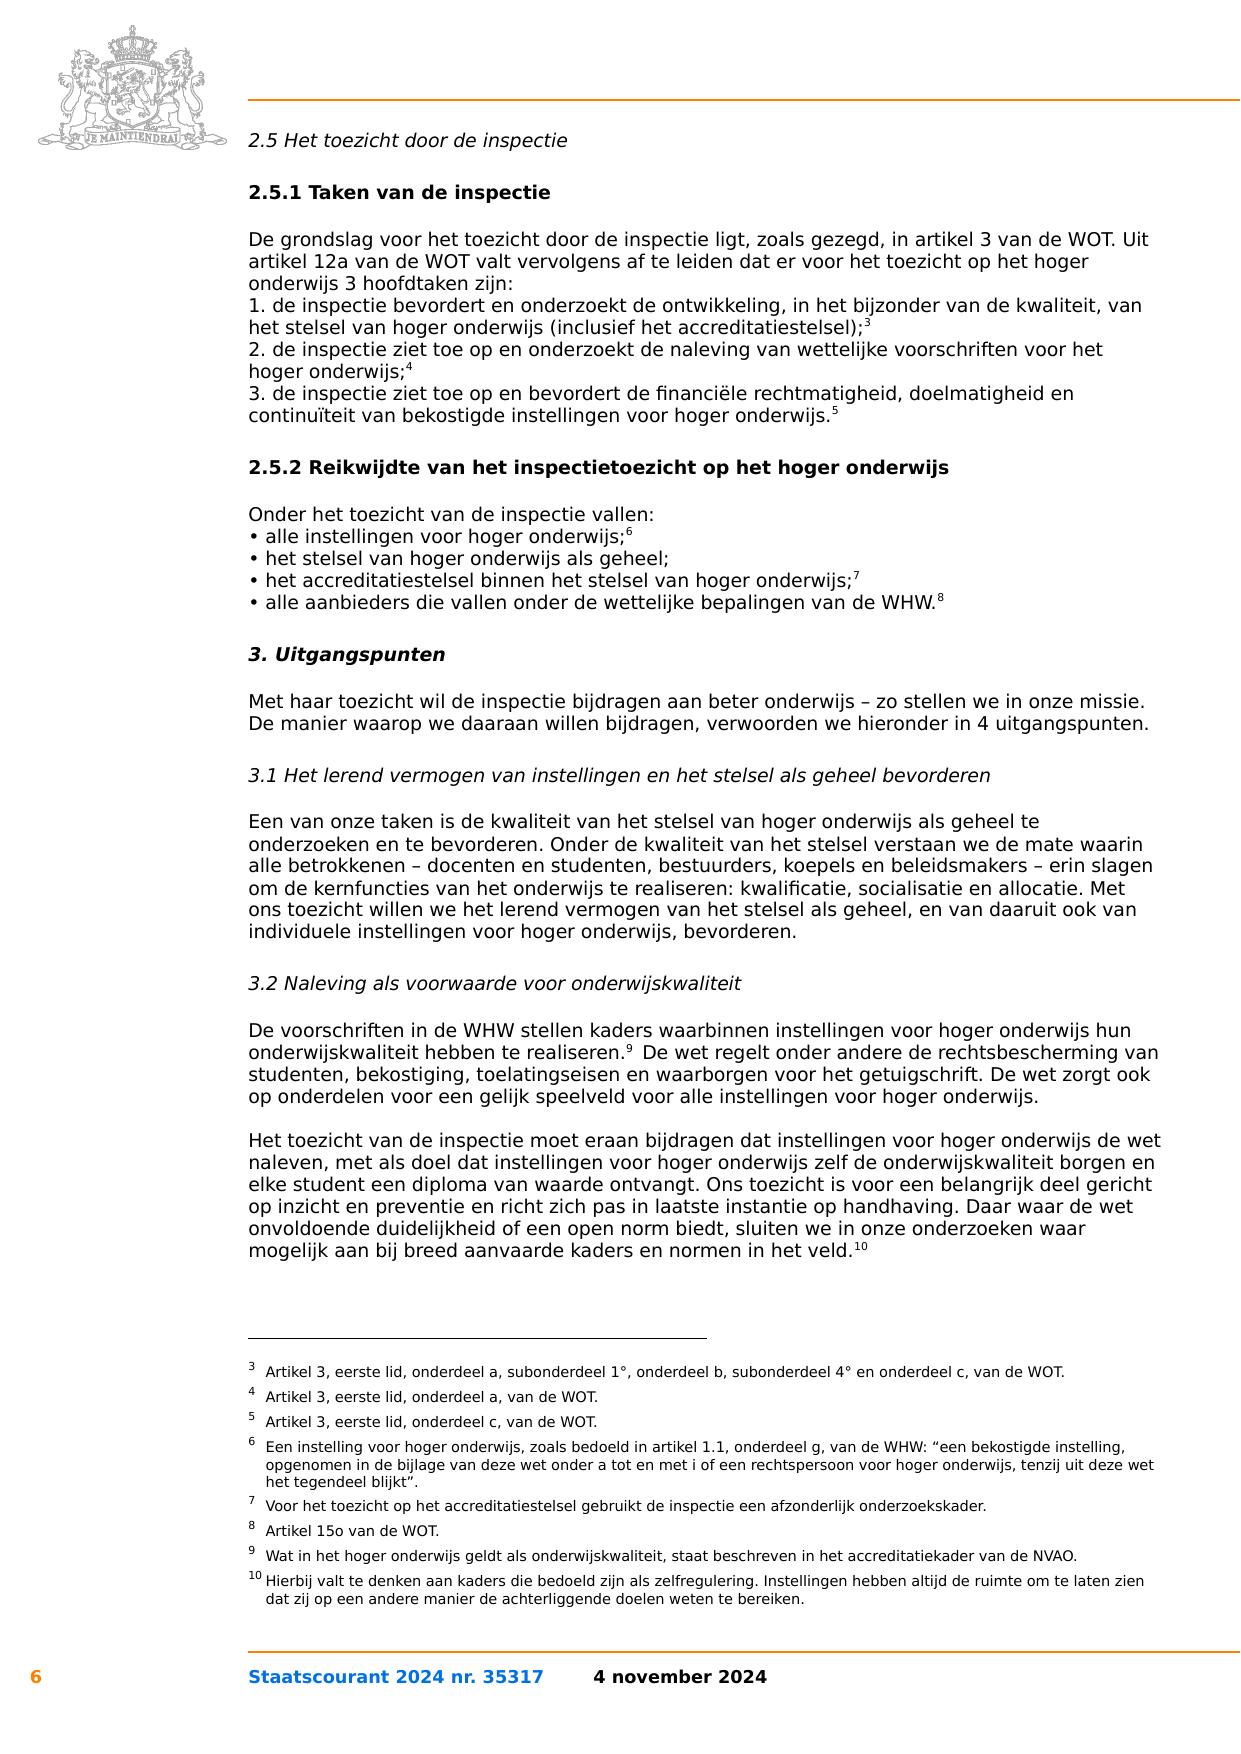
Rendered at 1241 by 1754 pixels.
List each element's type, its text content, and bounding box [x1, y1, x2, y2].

text 1. de inspectie bevordert en onderzoekt de ontwikkeling, in het bijzonder van de kwaliteit, van het stelsel van hoger onderwijs (inclusief het accreditatiestelsel); [248, 295, 1163, 339]
subtitle 3. Uitgangspunten [248, 643, 1163, 666]
text • alle aanbieders die vallen onder de wettelijke bepalingen van de WHW. [248, 592, 1163, 613]
subtitle 3.1 Het lerend vermogen van instellingen en het stelsel als geheel bevorderen [248, 764, 1163, 786]
text Onder het toezicht van de inspectie vallen: [248, 504, 1163, 526]
text • alle instellingen voor hoger onderwijs; [248, 526, 1163, 548]
text De voorschriften in de WHW stellen kaders waarbinnen instellingen voor hoger onderwijs hun onderwijskwaliteit hebben te realiseren. De wet regelt onder andere de rechtsbescherming van studenten, bekostiging, toelatingseisen en waarborgen voor het getuigschrift. De wet zorgt ook op onderdelen voor een gelijk speelveld voor alle instellingen voor hoger onderwijs. [248, 1020, 1163, 1108]
subtitle 2.5 Het toezicht door de inspectie [248, 130, 1163, 152]
text • het stelsel van hoger onderwijs als geheel; [248, 548, 1163, 569]
text Een van onze taken is de kwaliteit van het stelsel van hoger onderwijs als geheel te onderzoeken en te bevorderen. Onder de kwaliteit van het stelsel verstaan we de mate waarin alle betrokkenen – docenten en studenten, bestuurders, koepels en beleidsmakers – erin slagen om de kernfuncties van het onderwijs te realiseren: kwalificatie, socialisatie en allocatie. Met ons toezicht willen we het lerend vermogen van het stelsel als geheel, en van daaruit ook van individuele instellingen voor hoger onderwijs, bevorderen. [248, 811, 1163, 943]
text 3. de inspectie ziet toe op en bevordert de financiële rechtmatigheid, doelmatigheid en continuïteit van bekostigde instellingen voor hoger onderwijs. [248, 383, 1163, 427]
subtitle 3.2 Naleving als voorwaarde voor onderwijskwaliteit [248, 973, 1163, 995]
text Het toezicht van de inspectie moet eraan bijdragen dat instellingen voor hoger onderwijs de wet naleven, met als doel dat instellingen voor hoger onderwijs zelf de onderwijskwaliteit borgen en elke student een diploma van waarde ontvangt. Ons toezicht is voor een belangrijk deel gericht op inzicht en preventie en richt zich pas in laatste instantie op handhaving. Daar waar de wet onvoldoende duidelijkheid of een open norm biedt, sluiten we in onze onderzoeken waar mogelijk aan bij breed aanvaarde kaders en normen in het veld. [248, 1130, 1163, 1262]
text Artikel 15o van de WOT. [248, 1519, 1163, 1541]
text De grondslag voor het toezicht door de inspectie ligt, zoals gezegd, in artikel 3 van de WOT. Uit artikel 12a van de WOT valt vervolgens af te leiden dat er voor het toezicht op het hoger onderwijs 3 hoofdtaken zijn: [248, 229, 1163, 295]
text Met haar toezicht wil de inspectie bijdragen aan beter onderwijs – zo stellen we in onze missie. De manier waarop we daaraan willen bijdragen, verwoorden we hieronder in 4 uitgangspunten. [248, 691, 1163, 734]
text 2. de inspectie ziet toe op en onderzoekt de naleving van wettelijke voorschriften voor het hoger onderwijs; [248, 339, 1163, 383]
text Artikel 3, eerste lid, onderdeel a, subonderdeel 1°, onderdeel b, subonderdeel 4° en onderdeel c, van de WOT. [248, 1360, 1163, 1382]
text Artikel 3, eerste lid, onderdeel c, van de WOT. [248, 1410, 1163, 1432]
text Een instelling voor hoger onderwijs, zoals bedoeld in artikel 1.1, onderdeel g, van de WHW: “een bekostigde instelling, opgenomen in de bijlage van deze wet onder a tot en met i of een rechtspersoon voor hoger onderwijs, tenzij uit deze wet het tegendeel blijkt”. [248, 1435, 1163, 1491]
text Artikel 3, eerste lid, onderdeel a, van de WOT. [248, 1385, 1163, 1407]
text • het accreditatiestelsel binnen het stelsel van hoger onderwijs; [248, 569, 1163, 592]
text Wat in het hoger onderwijs geldt als onderwijskwaliteit, staat beschreven in het accreditatiekader van de NVAO. [248, 1544, 1163, 1566]
picture [38, 25, 227, 150]
text Voor het toezicht op het accreditatiestelsel gebruikt de inspectie een afzonderlijk onderzoekskader. [248, 1494, 1163, 1516]
subtitle 2.5.1 Taken van de inspectie [248, 182, 1163, 204]
subtitle 2.5.2 Reikwijdte van het inspectietoezicht op het hoger onderwijs [248, 457, 1163, 479]
text Hierbij valt te denken aan kaders die bedoeld zijn als zelfregulering. Instellingen hebben altijd de ruimte om te laten zien dat zij op een andere manier de achterliggende doelen weten te bereiken. [248, 1569, 1163, 1608]
